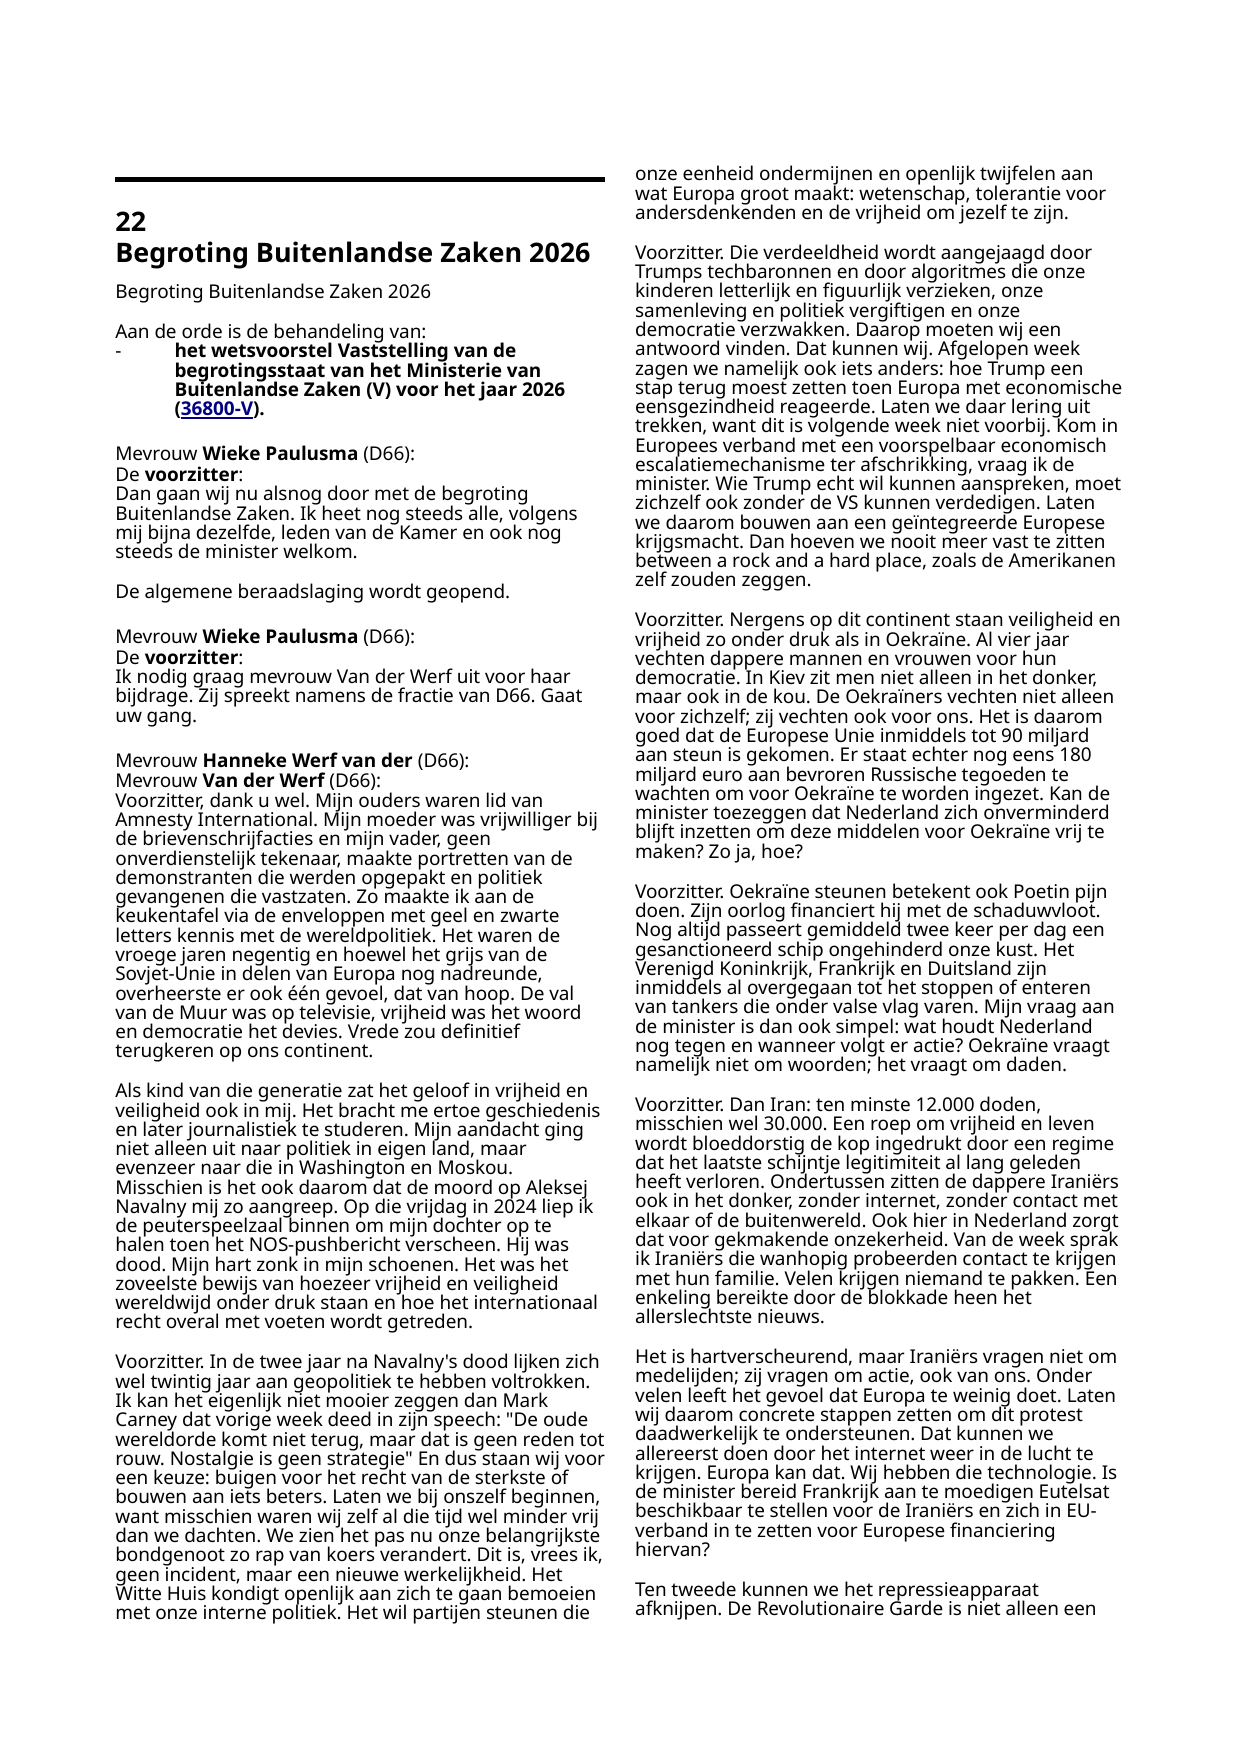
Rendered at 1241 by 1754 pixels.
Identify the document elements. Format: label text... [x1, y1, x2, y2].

text Ten tweede kunnen we het repressieapparaat afknijpen. De Revolutionaire Garde is niet alleen een [635, 1581, 1125, 1619]
list het wetsvoorstel Vaststelling van de begrotingsstaat van het Ministerie van Buitenlandse Zaken (V) voor het jaar 2026 (36800-V). [115, 342, 605, 419]
text De voorzitter: [115, 466, 605, 485]
text Voorzitter, dank u wel. Mijn ouders waren lid van Amnesty International. Mijn moeder was vrijwilliger bij de brievenschrijfacties en mijn vader, geen onverdienstelijk tekenaar, maakte portretten van de demonstranten die werden opgepakt en politiek gevangenen die vastzaten. Zo maakte ik aan de keukentafel via de enveloppen met geel en zwarte letters kennis met de wereldpolitiek. Het waren de vroege jaren negentig en hoewel het grijs van de Sovjet-Unie in delen van Europa nog nadreunde, overheerste er ook één gevoel, dat van hoop. De val van de Muur was op televisie, vrijheid was het woord en democratie het devies. Vrede zou definitief terugkeren op ons continent. [115, 792, 605, 1062]
text onze eenheid ondermijnen en openlijk twijfelen aan wat Europa groot maakt: wetenschap, tolerantie voor andersdenkenden en de vrijheid om jezelf te zijn. [635, 165, 1125, 223]
text Ik nodig graag mevrouw Van der Werf uit voor haar bijdrage. Zij spreekt namens de fractie van D66. Gaat uw gang. [115, 668, 605, 726]
text Voorzitter. Dan Iran: ten minste 12.000 doden, misschien wel 30.000. Een roep om vrijheid en leven wordt bloeddorstig de kop ingedrukt door een regime dat het laatste schijntje legitimiteit al lang geleden heeft verloren. Ondertussen zitten de dappere Iraniërs ook in het donker, zonder internet, zonder contact met elkaar of de buitenwereld. Ook hier in Nederland zorgt dat voor gekmakende onzekerheid. Van de week sprak ik Iraniërs die wanhopig probeerden contact te krijgen met hun familie. Velen krijgen niemand te pakken. Een enkeling bereikte door de blokkade heen het allerslechtste nieuws. [635, 1096, 1125, 1327]
text Aan de orde is de behandeling van: [115, 323, 605, 342]
text Het is hartverscheurend, maar Iraniërs vragen niet om medelijden; zij vragen om actie, ook van ons. Onder velen leeft het gevoel dat Europa te weinig doet. Laten wij daarom concrete stappen zetten om dit protest daadwerkelijk te ondersteunen. Dat kunnen we allereerst doen door het internet weer in de lucht te krijgen. Europa kan dat. Wij hebben die technologie. Is de minister bereid Frankrijk aan te moedigen Eutelsat beschikbaar te stellen voor de Iraniërs en zich in EU-verband in te zetten voor Europese financiering hiervan? [635, 1348, 1125, 1560]
text De voorzitter: [115, 649, 605, 668]
text Begroting Buitenlandse Zaken 2026 [115, 239, 605, 283]
text Voorzitter. Die verdeeldheid wordt aangejaagd door Trumps techbaronnen en door algoritmes die onze kinderen letterlijk en figuurlijk verzieken, onze samenleving en politiek vergiftigen en onze democratie verzwakken. Daarop moeten wij een antwoord vinden. Dat kunnen wij. Afgelopen week zagen we namelijk ook iets anders: hoe Trump een stap terug moest zetten toen Europa met economische eensgezindheid reageerde. Laten we daar lering uit trekken, want dit is volgende week niet voorbij. Kom in Europees verband met een voorspelbaar economisch escalatiemechanisme ter afschrikking, vraag ik de minister. Wie Trump echt wil kunnen aanspreken, moet zichzelf ook zonder de VS kunnen verdedigen. Laten we daarom bouwen aan een geïntegreerde Europese krijgsmacht. Dan hoeven we nooit meer vast te zitten between a rock and a hard place, zoals de Amerikanen zelf zouden zeggen. [635, 244, 1125, 591]
text Mevrouw Hanneke Werf van der (D66): [115, 747, 605, 772]
text Voorzitter. Oekraïne steunen betekent ook Poetin pijn doen. Zijn oorlog financiert hij met de schaduwvloot. Nog altijd passeert gemiddeld twee keer per dag een gesanctioneerd schip ongehinderd onze kust. Het Verenigd Koninkrijk, Frankrijk en Duitsland zijn inmiddels al overgegaan tot het stoppen of enteren van tankers die onder valse vlag varen. Mijn vraag aan de minister is dan ook simpel: wat houdt Nederland nog tegen en wanneer volgt er actie? Oekraïne vraagt namelijk niet om woorden; het vraagt om daden. [635, 883, 1125, 1075]
text Voorzitter. In de twee jaar na Navalny's dood lijken zich wel twintig jaar aan geopolitiek te hebben voltrokken. Ik kan het eigenlijk niet mooier zeggen dan Mark Carney dat vorige week deed in zijn speech: "De oude wereldorde komt niet terug, maar dat is geen reden tot rouw. Nostalgie is geen strategie" En dus staan wij voor een keuze: buigen voor het recht van de sterkste of bouwen aan iets beters. Laten we bij onszelf beginnen, want misschien waren wij zelf al die tijd wel minder vrij dan we dachten. We zien het pas nu onze belangrijkste bondgenoot zo rap van koers verandert. Dit is, vrees ik, geen incident, maar een nieuwe werkelijkheid. Het Witte Huis kondigt openlijk aan zich te gaan bemoeien met onze interne politiek. Het wil partijen steunen die [115, 1353, 605, 1623]
text Mevrouw Wieke Paulusma (D66): [115, 623, 605, 649]
text Voorzitter. Nergens op dit continent staan veiligheid en vrijheid zo onder druk als in Oekraïne. Al vier jaar vechten dappere mannen en vrouwen voor hun democratie. In Kiev zit men niet alleen in het donker, maar ook in de kou. De Oekraïners vechten niet alleen voor zichzelf; zij vechten ook voor ons. Het is daarom goed dat de Europese Unie inmiddels tot 90 miljard aan steun is gekomen. Er staat echter nog eens 180 miljard euro aan bevroren Russische tegoeden te wachten om voor Oekraïne te worden ingezet. Kan de minister toezeggen dat Nederland zich onverminderd blijft inzetten om deze middelen voor Oekraïne vrij te maken? Zo ja, hoe? [635, 611, 1125, 862]
text Mevrouw Van der Werf (D66): [115, 772, 605, 792]
text Begroting Buitenlandse Zaken 2026 [115, 283, 605, 302]
text Als kind van die generatie zat het geloof in vrijheid en veiligheid ook in mij. Het bracht me ertoe geschiedenis en later journalistiek te studeren. Mijn aandacht ging niet alleen uit naar politiek in eigen land, maar evenzeer naar die in Washington en Moskou. Misschien is het ook daarom dat de moord op Aleksej Navalny mij zo aangreep. Op die vrijdag in 2024 liep ik de peuterspeelzaal binnen om mijn dochter op te halen toen het NOS-pushbericht verscheen. Hij was dood. Mijn hart zonk in mijn schoenen. Het was het zoveelste bewijs van hoezeer vrijheid en veiligheid wereldwijd onder druk staan en hoe het internationaal recht overal met voeten wordt getreden. [115, 1082, 605, 1333]
text 22 [115, 203, 605, 239]
text Mevrouw Wieke Paulusma (D66): [115, 440, 605, 466]
text Dan gaan wij nu alsnog door met de begroting Buitenlandse Zaken. Ik heet nog steeds alle, volgens mij bijna dezelfde, leden van de Kamer en ook nog steeds de minister welkom. [115, 485, 605, 562]
text De algemene beraadslaging wordt geopend. [115, 583, 605, 602]
